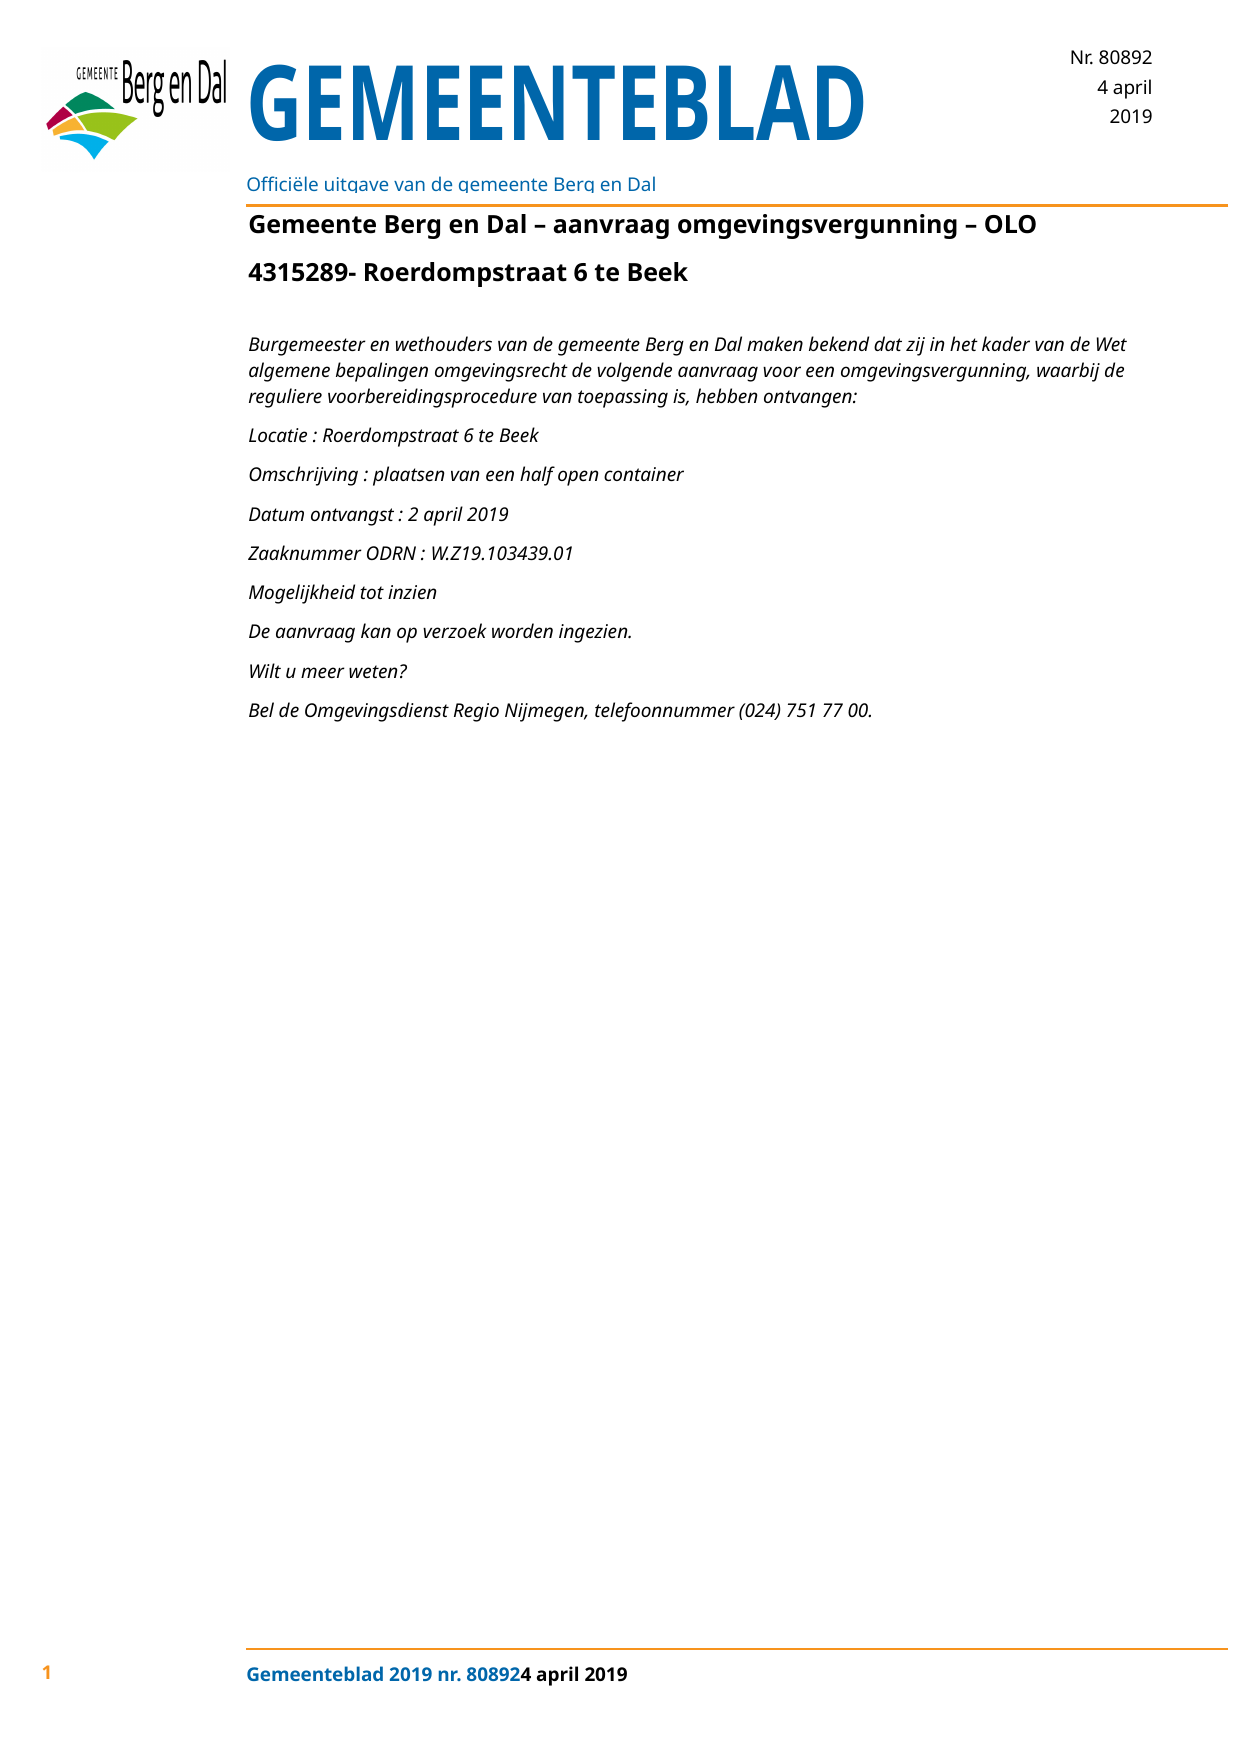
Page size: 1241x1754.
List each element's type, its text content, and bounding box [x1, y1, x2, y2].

text Datum ontvangst : 2 april 2019 [248, 501, 1152, 526]
text Wilt u meer weten? [248, 658, 1152, 683]
text Gemeente Berg en Dal – aanvraag omgevingsvergunning – OLO 4315289- Roerdompstraat 6 te Beek [248, 207, 1152, 288]
text Zaaknummer ODRN : W.Z19.103439.01 [248, 540, 1152, 566]
text Burgemeester en wethouders van de gemeente Berg en Dal maken bekend dat zij in het kader van de Wet algemene bepalingen omgevingsrecht de volgende aanvraag voor een omgevingsvergunning, waarbij de reguliere voorbereidingsprocedure van toepassing is, hebben ontvangen: [248, 331, 1152, 409]
text Locatie : Roerdompstraat 6 te Beek [248, 422, 1152, 448]
text Mogelijkheid tot inzien [248, 579, 1152, 605]
text Omschrijving : plaatsen van een half open container [248, 461, 1152, 487]
text Bel de Omgevingsdienst Regio Nijmegen, telefoonnummer (024) 751 77 00. [248, 697, 1152, 723]
picture [41, 47, 231, 172]
text De aanvraag kan op verzoek worden ingezien. [248, 618, 1152, 644]
